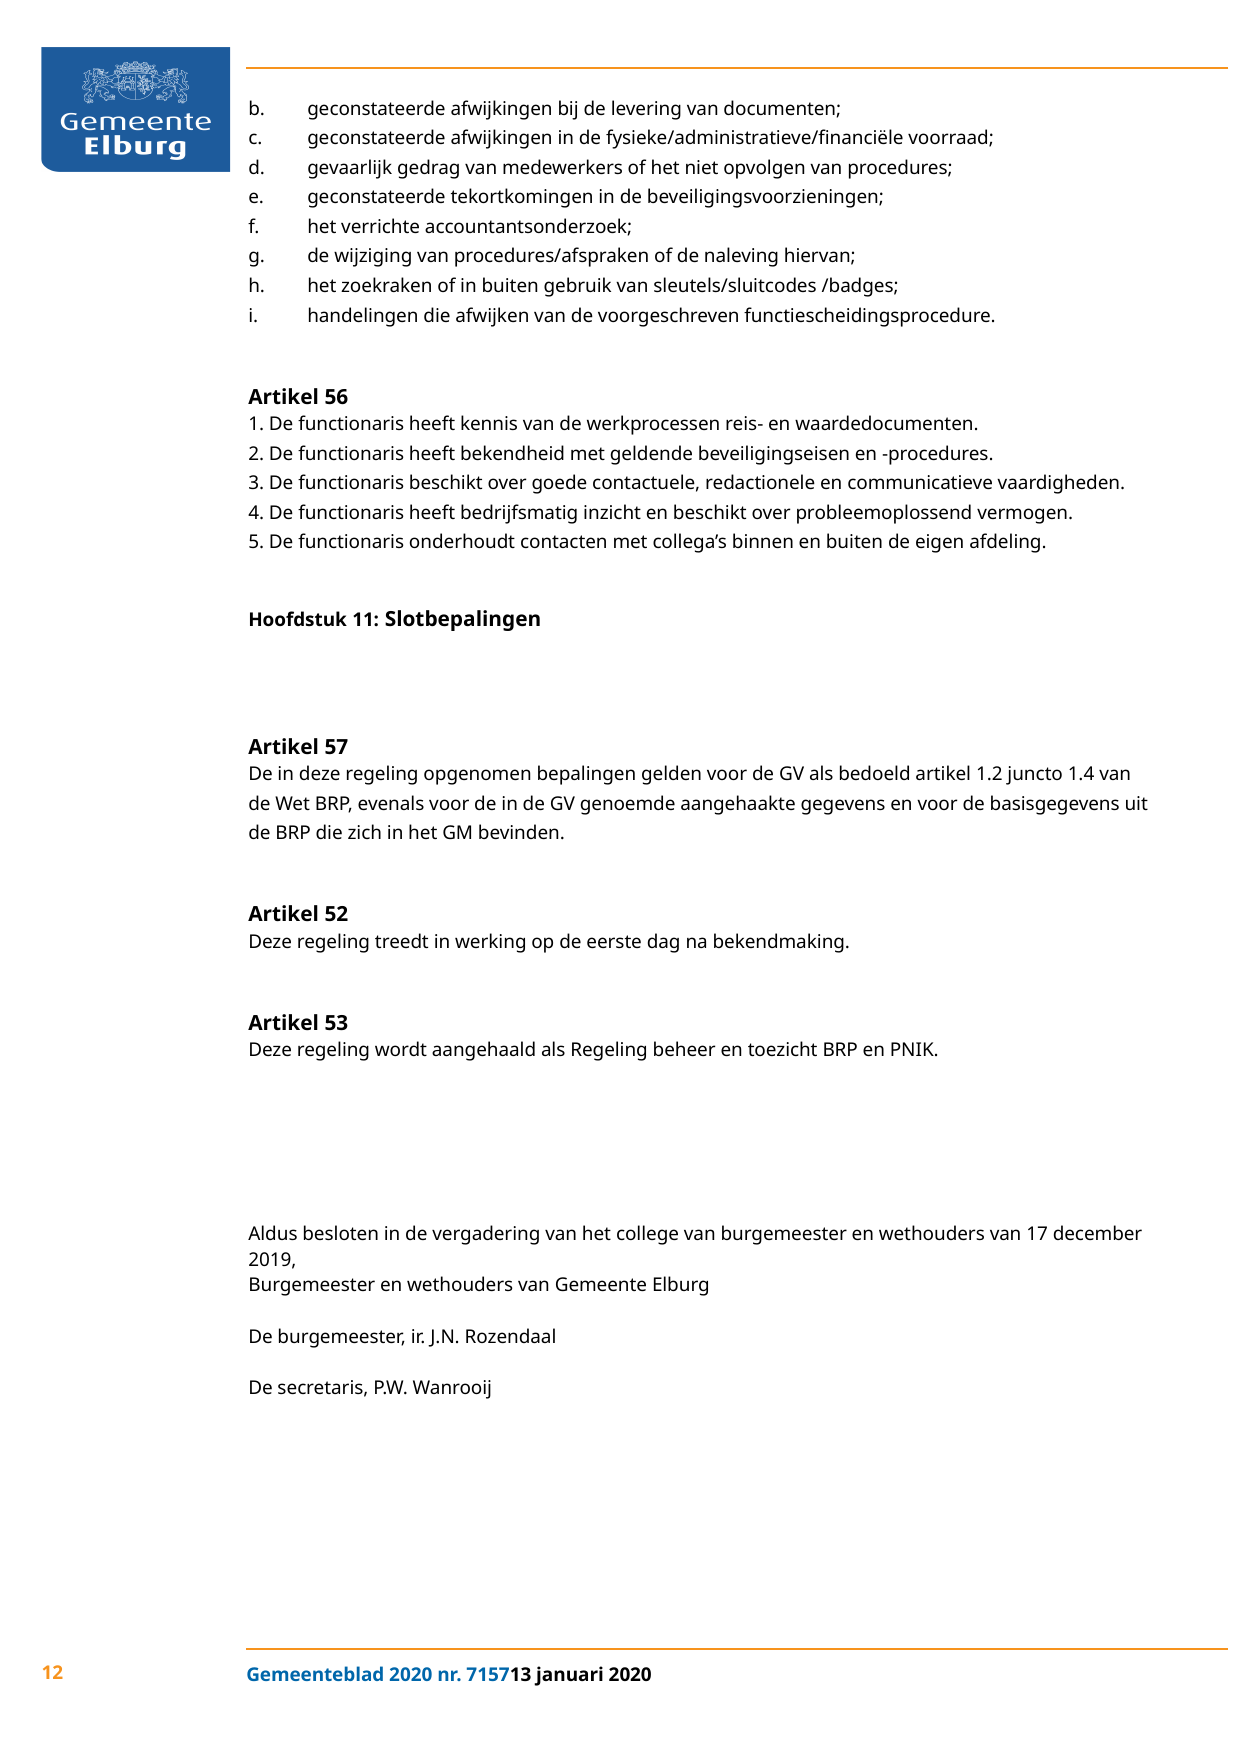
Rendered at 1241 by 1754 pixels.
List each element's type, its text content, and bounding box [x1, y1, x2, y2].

text Artikel 56 [248, 382, 1152, 410]
text Artikel 53 [248, 1008, 1152, 1036]
text Artikel 57 [248, 732, 1152, 760]
text Burgemeester en wethouders van Gemeente Elburg [248, 1272, 1152, 1297]
list handelingen die afwijken van de voorgeschreven functiescheidingsprocedure. [248, 302, 1152, 328]
text 2. De functionaris heeft bekendheid met geldende beveiligingseisen en -procedures. [248, 440, 1152, 466]
list de wijziging van procedures/afspraken of de naleving hiervan; [248, 243, 1152, 268]
list het zoekraken of in buiten gebruik van sleutels/sluitcodes /badges; [248, 272, 1152, 298]
list geconstateerde afwijkingen in de fysieke/administratieve/financiële voorraad; [248, 124, 1152, 150]
text 4. De functionaris heeft bedrijfsmatig inzicht en beschikt over probleemoplossend vermogen. [248, 499, 1152, 525]
text 1. De functionaris heeft kennis van de werkprocessen reis- en waardedocumenten. [248, 410, 1152, 436]
text Hoofdstuk 11: Slotbepalingen [248, 604, 1152, 632]
text De burgemeester, ir. J.N. Rozendaal [248, 1323, 1152, 1349]
text De in deze regeling opgenomen bepalingen gelden voor de GV als bedoeld artikel 1.2 juncto 1.4 van de Wet BRP, evenals voor de in de GV genoemde aangehaakte gegevens en voor de basisgegevens uit de BRP die zich in het GM bevinden. [248, 760, 1152, 845]
text Deze regeling treedt in werking op de eerste dag na bekendmaking. [248, 928, 1152, 954]
list het verrichte accountantsonderzoek; [248, 213, 1152, 239]
text Artikel 52 [248, 899, 1152, 928]
text 5. De functionaris onderhoudt contacten met collega’s binnen en buiten de eigen afdeling. [248, 529, 1152, 554]
text Deze regeling wordt aangehaald als Regeling beheer en toezicht BRP en PNIK. [248, 1036, 1152, 1062]
text 3. De functionaris beschikt over goede contactuele, redactionele en communicatieve vaardigheden. [248, 469, 1152, 495]
list gevaarlijk gedrag van medewerkers of het niet opvolgen van procedures; [248, 154, 1152, 180]
text Aldus besloten in de vergadering van het college van burgemeester en wethouders van 17 december 2019, [248, 1220, 1152, 1272]
list geconstateerde tekortkomingen in de beveiligingsvoorzieningen; [248, 183, 1152, 209]
picture [41, 47, 231, 172]
text De secretaris, P.W. Wanrooij [248, 1374, 1152, 1400]
list geconstateerde afwijkingen bij de levering van documenten; [248, 95, 1152, 121]
